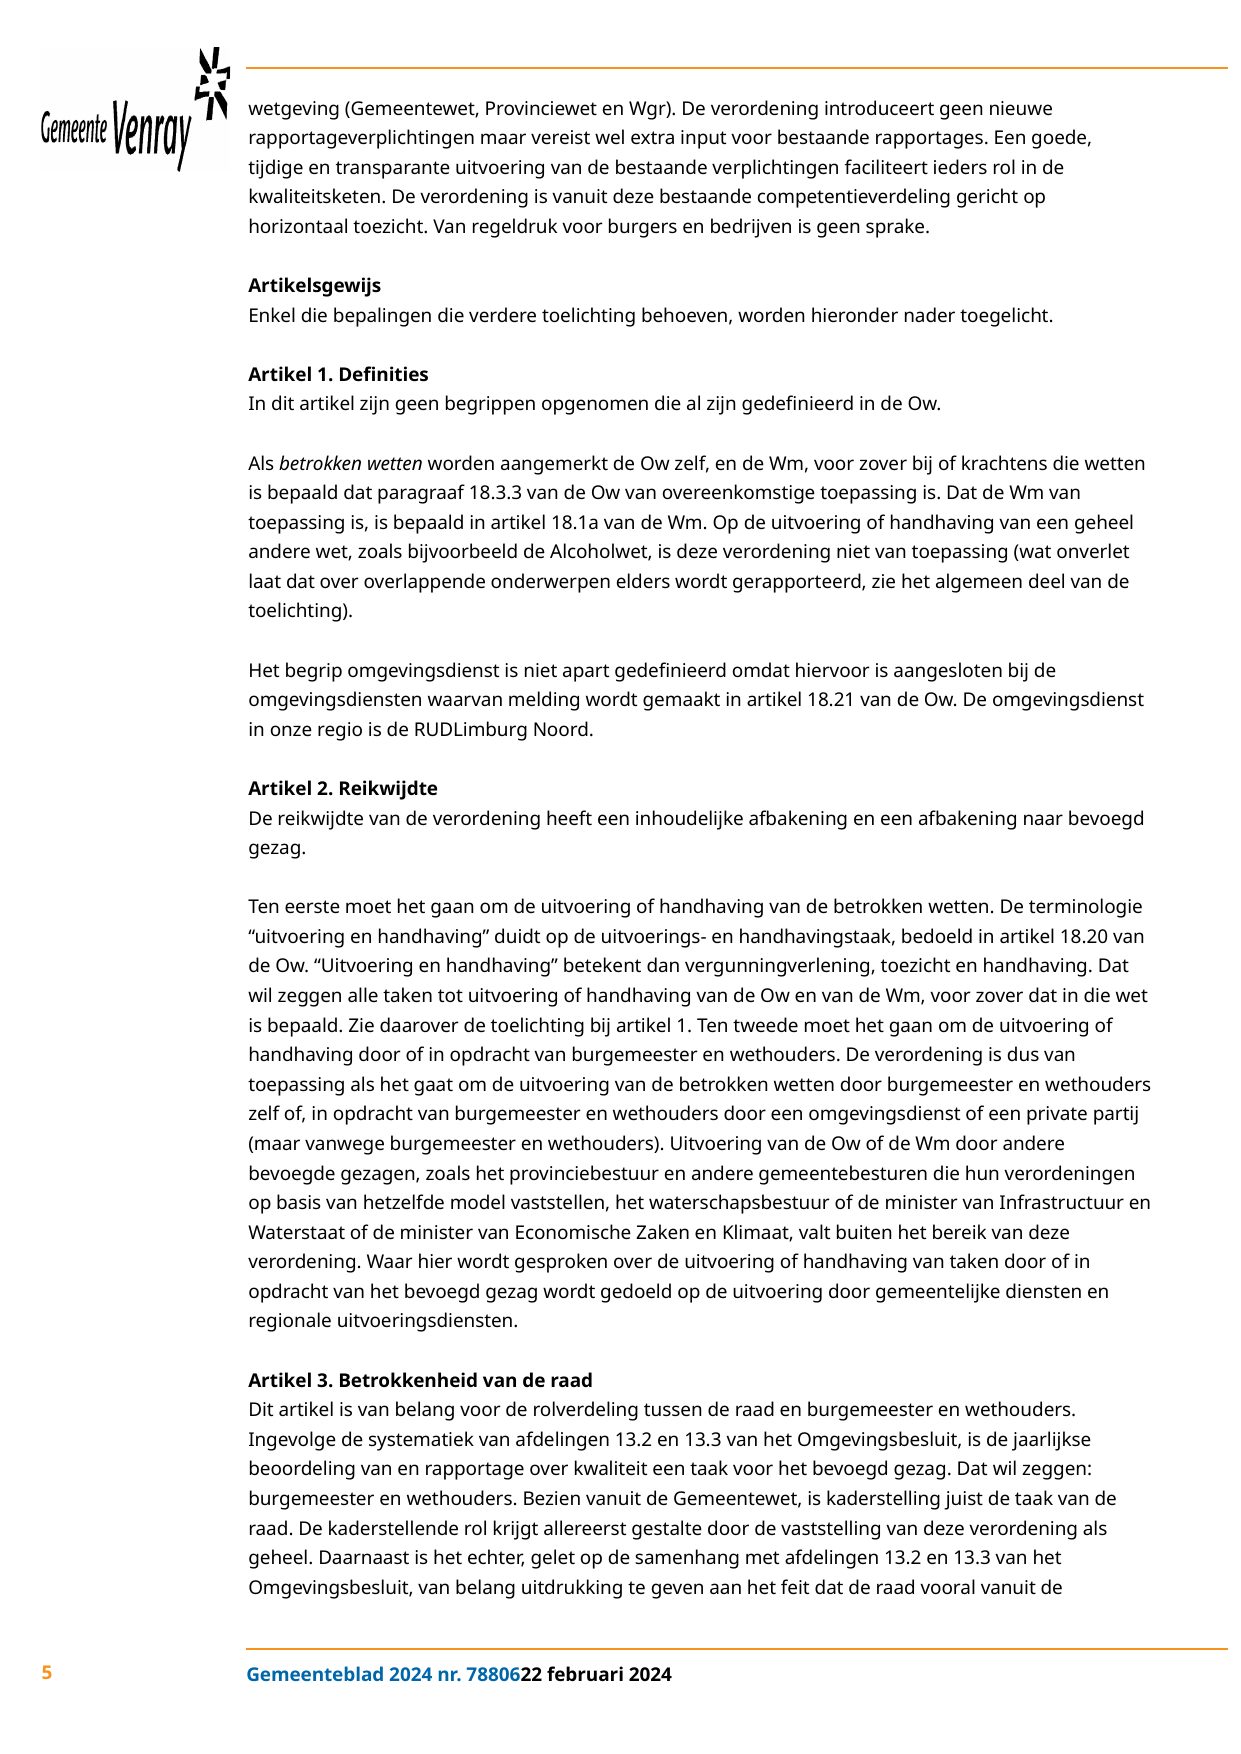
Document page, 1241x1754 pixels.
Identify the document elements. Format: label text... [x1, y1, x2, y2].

text Ten eerste moet het gaan om de uitvoering of handhaving van de betrokken wetten. De terminologie “uitvoering en handhaving” duidt op de uitvoerings- en handhavingstaak, bedoeld in artikel 18.20 van de Ow. “Uitvoering en handhaving” betekent dan vergunningverlening, toezicht en handhaving. Dat wil zeggen alle taken tot uitvoering of handhaving van de Ow en van de Wm, voor zover dat in die wet is bepaald. Zie daarover de toelichting bij artikel 1. Ten tweede moet het gaan om de uitvoering of handhaving door of in opdracht van burgemeester en wethouders. De verordening is dus van toepassing als het gaat om de uitvoering van de betrokken wetten door burgemeester en wethouders zelf of, in opdracht van burgemeester en wethouders door een omgevingsdienst of een private partij (maar vanwege burgemeester en wethouders). Uitvoering van de Ow of de Wm door andere bevoegde gezagen, zoals het provinciebestuur en andere gemeentebesturen die hun verordeningen op basis van hetzelfde model vaststellen, het waterschapsbestuur of de minister van Infrastructuur en Waterstaat of de minister van Economische Zaken en Klimaat, valt buiten het bereik van deze verordening. Waar hier wordt gesproken over de uitvoering of handhaving van taken door of in opdracht van het bevoegd gezag wordt gedoeld op de uitvoering door gemeentelijke diensten en regionale uitvoeringsdiensten. [248, 893, 1152, 1333]
text Artikel 3. Betrokkenheid van de raad [248, 1367, 1152, 1393]
text Artikelsgewijs [248, 272, 1152, 298]
text Als betrokken wetten worden aangemerkt de Ow zelf, en de Wm, voor zover bij of krachtens die wetten is bepaald dat paragraaf 18.3.3 van de Ow van overeenkomstige toepassing is. Dat de Wm van toepassing is, is bepaald in artikel 18.1a van de Wm. Op de uitvoering of handhaving van een geheel andere wet, zoals bijvoorbeeld de Alcoholwet, is deze verordening niet van toepassing (wat onverlet laat dat over overlappende onderwerpen elders wordt gerapporteerd, zie het algemeen deel van de toelichting). [248, 450, 1152, 623]
text Het begrip omgevingsdienst is niet apart gedefinieerd omdat hiervoor is aangesloten bij de omgevingsdiensten waarvan melding wordt gemaakt in artikel 18.21 van de Ow. De omgevingsdienst in onze regio is de RUDLimburg Noord. [248, 657, 1152, 742]
text Artikel 2. Reikwijdte [248, 775, 1152, 801]
picture [41, 47, 231, 172]
text Dit artikel is van belang voor de rolverdeling tussen de raad en burgemeester en wethouders. Ingevolge de systematiek van afdelingen 13.2 en 13.3 van het Omgevingsbesluit, is de jaarlijkse beoordeling van en rapportage over kwaliteit een taak voor het bevoegd gezag. Dat wil zeggen: [248, 1396, 1152, 1481]
text De reikwijdte van de verordening heeft een inhoudelijke afbakening en een afbakening naar bevoegd gezag. [248, 805, 1152, 860]
text Enkel die bepalingen die verdere toelichting behoeven, worden hieronder nader toegelicht. [248, 302, 1152, 328]
text Artikel 1. Definities [248, 361, 1152, 387]
text wetgeving (Gemeentewet, Provinciewet en Wgr). De verordening introduceert geen nieuwe rapportageverplichtingen maar vereist wel extra input voor bestaande rapportages. Een goede, tijdige en transparante uitvoering van de bestaande verplichtingen faciliteert ieders rol in de kwaliteitsketen. De verordening is vanuit deze bestaande competentieverdeling gericht op horizontaal toezicht. Van regeldruk voor burgers en bedrijven is geen sprake. [248, 95, 1152, 239]
text burgemeester en wethouders. Bezien vanuit de Gemeentewet, is kaderstelling juist de taak van de raad. De kaderstellende rol krijgt allereerst gestalte door de vaststelling van deze verordening als geheel. Daarnaast is het echter, gelet op de samenhang met afdelingen 13.2 en 13.3 van het Omgevingsbesluit, van belang uitdrukking te geven aan het feit dat de raad vooral vanuit de [248, 1485, 1152, 1600]
text In dit artikel zijn geen begrippen opgenomen die al zijn gedefinieerd in de Ow. [248, 391, 1152, 416]
